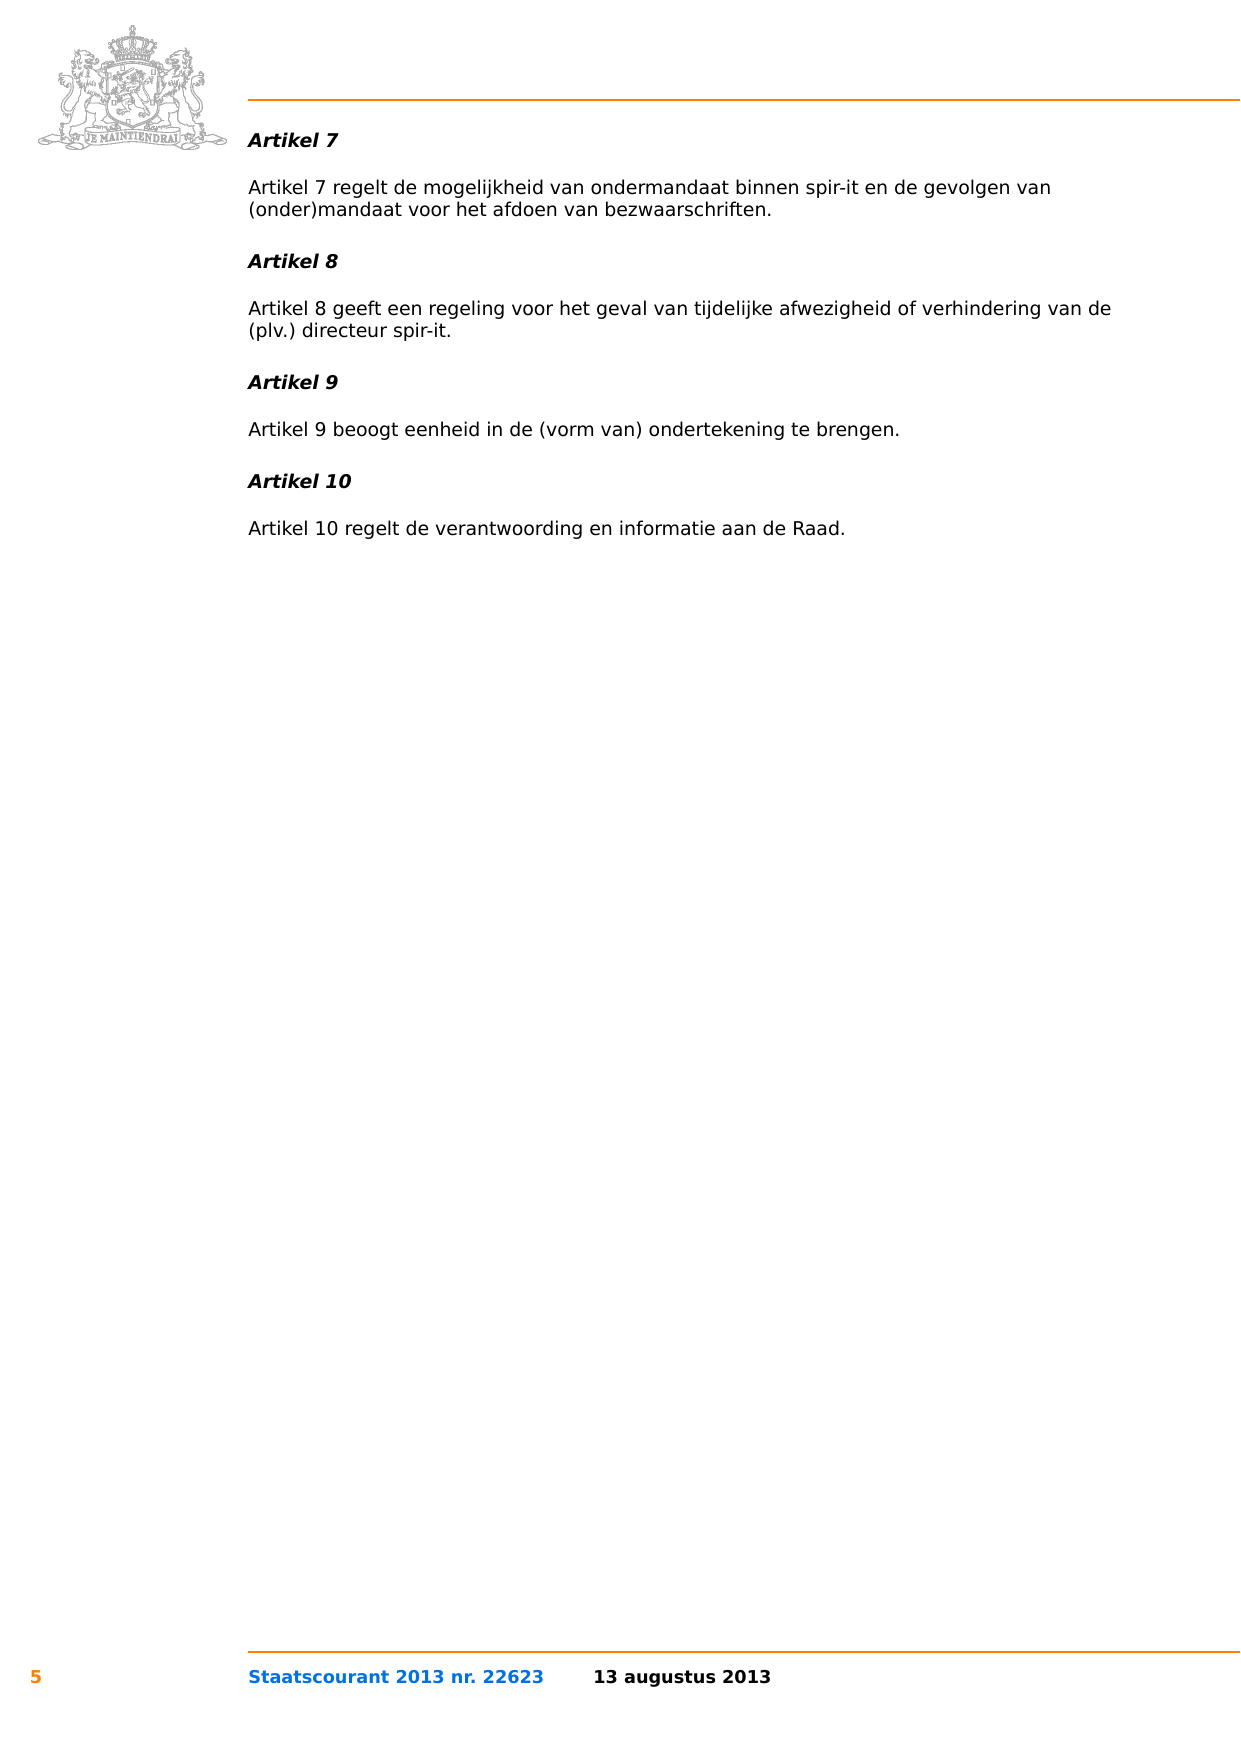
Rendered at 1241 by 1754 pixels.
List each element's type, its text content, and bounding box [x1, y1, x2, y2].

subtitle Artikel 10 [248, 471, 1163, 493]
subtitle Artikel 8 [248, 251, 1163, 273]
picture [38, 25, 227, 150]
text Artikel 8 geeft een regeling voor het geval van tijdelijke afwezigheid of verhindering van de (plv.) directeur spir-it. [248, 298, 1163, 342]
subtitle Artikel 9 [248, 372, 1163, 394]
text Artikel 7 regelt de mogelijkheid van ondermandaat binnen spir-it en de gevolgen van (onder)mandaat voor het afdoen van bezwaarschriften. [248, 177, 1163, 221]
subtitle Artikel 7 [248, 130, 1163, 152]
text Artikel 9 beoogt eenheid in de (vorm van) ondertekening te brengen. [248, 419, 1163, 441]
text Artikel 10 regelt de verantwoording en informatie aan de Raad. [248, 518, 1163, 540]
